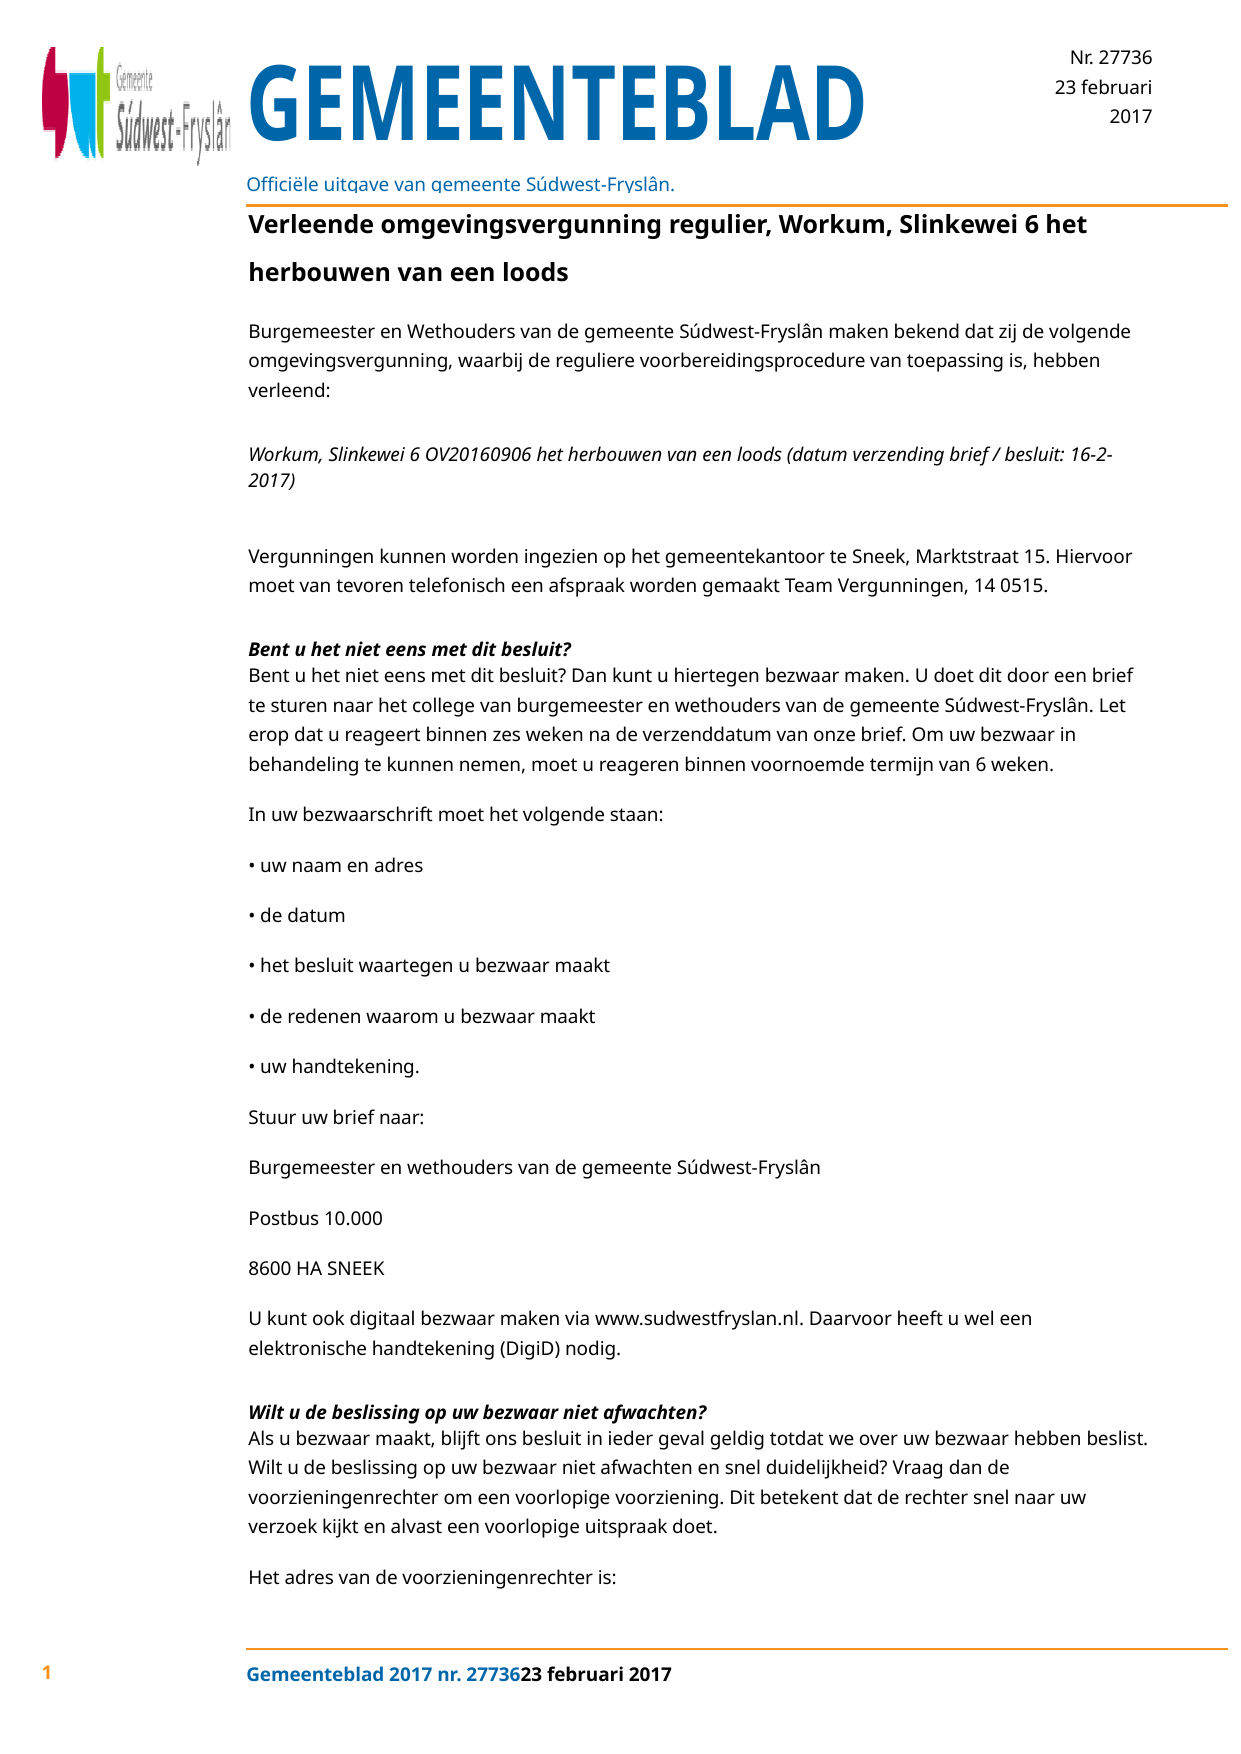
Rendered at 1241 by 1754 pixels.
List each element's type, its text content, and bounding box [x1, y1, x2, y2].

text Workum, Slinkewei 6 OV20160906 het herbouwen van een loods (datum verzending brief / besluit: 16-2-2017) [248, 441, 1152, 492]
text Postbus 10.000 [248, 1205, 1152, 1230]
text Bent u het niet eens met dit besluit? [248, 636, 1152, 662]
text Als u bezwaar maakt, blijft ons besluit in ieder geval geldig totdat we over uw bezwaar hebben beslist. Wilt u de beslissing op uw bezwaar niet afwachten en snel duidelijkheid? Vraag dan de voorzieningenrechter om een voorlopige voorziening. Dit betekent dat de rechter snel naar uw verzoek kijkt en alvast een voorlopige uitspraak doet. [248, 1425, 1152, 1539]
text Het adres van de voorzieningenrechter is: [248, 1564, 1152, 1590]
text • uw handtekening. [248, 1053, 1152, 1079]
text • het besluit waartegen u bezwaar maakt [248, 953, 1152, 978]
text Stuur uw brief naar: [248, 1104, 1152, 1129]
text • de datum [248, 902, 1152, 928]
text Wilt u de beslissing op uw bezwaar niet afwachten? [248, 1399, 1152, 1425]
text Bent u het niet eens met dit besluit? Dan kunt u hiertegen bezwaar maken. U doet dit door een brief te sturen naar het college van burgemeester en wethouders van de gemeente Súdwest-Fryslân. Let erop dat u reageert binnen zes weken na de verzenddatum van onze brief. Om uw bezwaar in behandeling te kunnen nemen, moet u reageren binnen voornoemde termijn van 6 weken. [248, 662, 1152, 777]
text • de redenen waarom u bezwaar maakt [248, 1003, 1152, 1029]
text U kunt ook digitaal bezwaar maken via www.sudwestfryslan.nl. Daarvoor heeft u wel een elektronische handtekening (DigiD) nodig. [248, 1306, 1152, 1361]
picture [41, 47, 231, 172]
text • uw naam en adres [248, 852, 1152, 877]
text Burgemeester en Wethouders van de gemeente Súdwest-Fryslân maken bekend dat zij de volgende omgevingsvergunning, waarbij de reguliere voorbereidingsprocedure van toepassing is, hebben verleend: [248, 318, 1152, 403]
text Vergunningen kunnen worden ingezien op het gemeentekantoor te Sneek, Marktstraat 15. Hiervoor moet van tevoren telefonisch een afspraak worden gemaakt Team Vergunningen, 14 0515. [248, 543, 1152, 598]
text Burgemeester en wethouders van de gemeente Súdwest-Fryslân [248, 1154, 1152, 1180]
text 8600 HA SNEEK [248, 1255, 1152, 1281]
text Verleende omgevingsvergunning regulier, Workum, Slinkewei 6 het herbouwen van een loods [248, 207, 1152, 288]
text In uw bezwaarschrift moet het volgende staan: [248, 801, 1152, 827]
